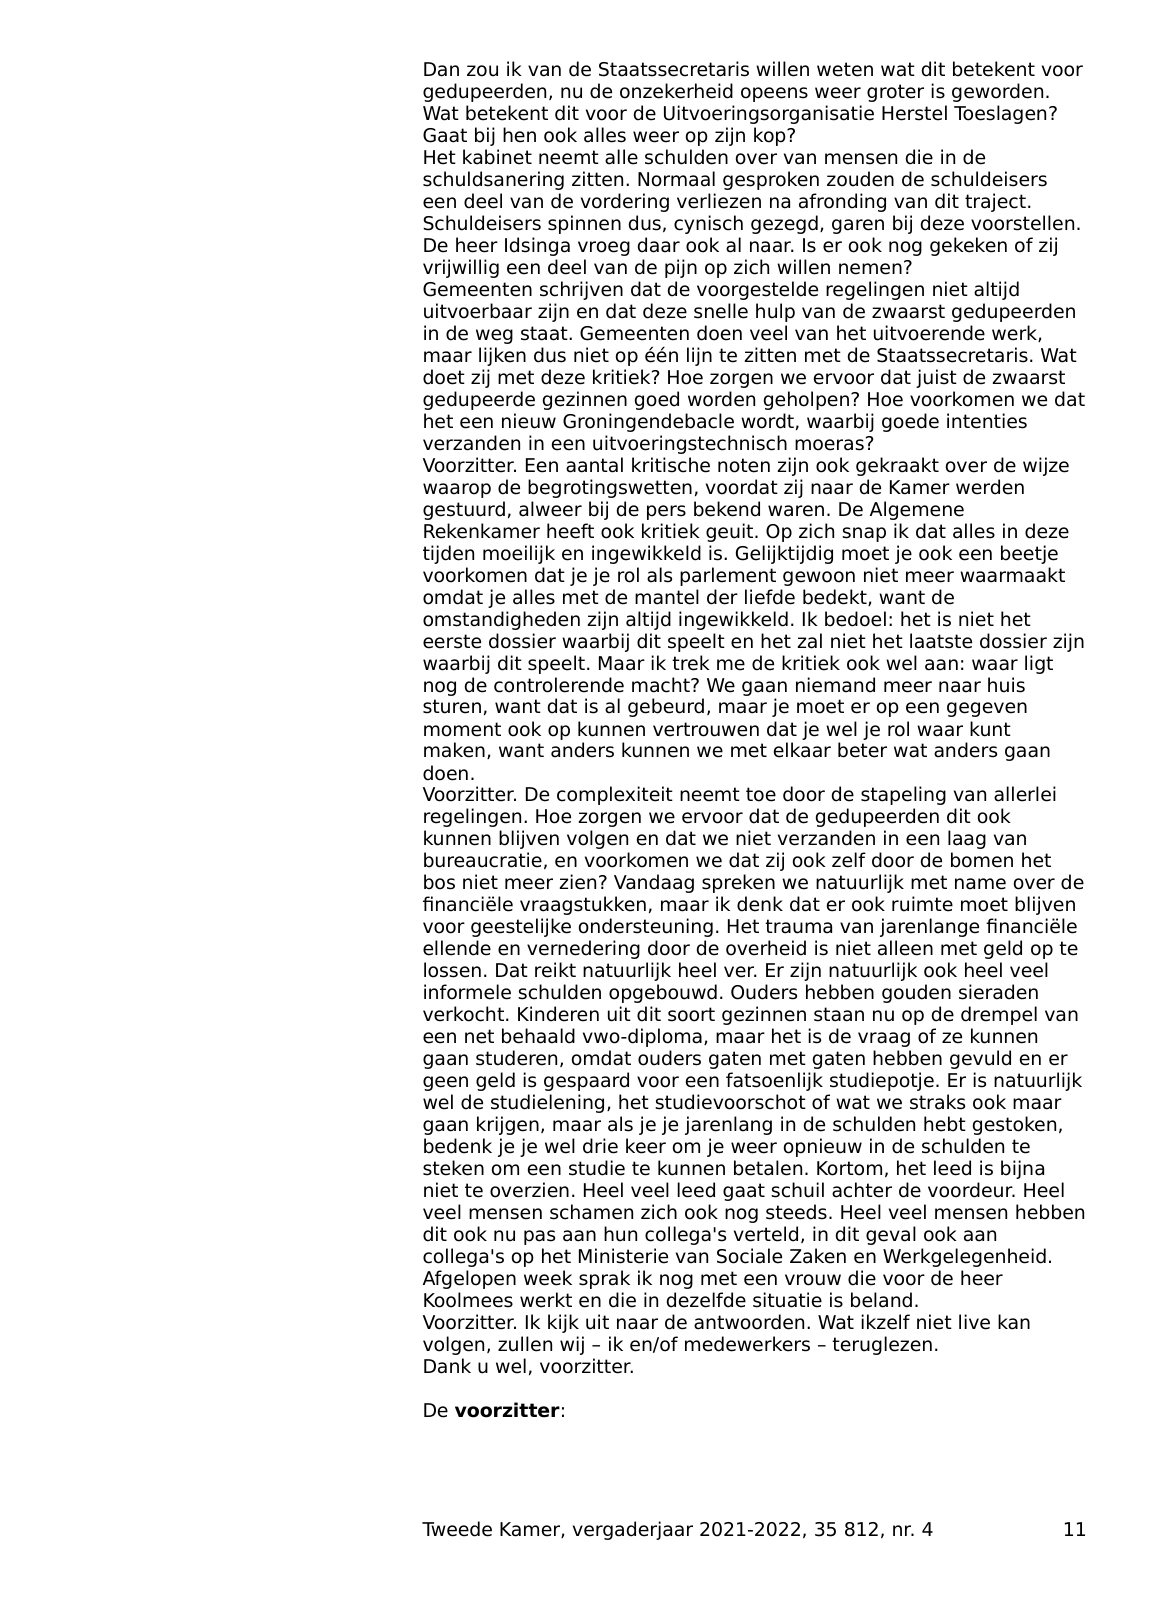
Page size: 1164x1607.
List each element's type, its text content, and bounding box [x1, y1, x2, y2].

text Voorzitter. Ik kijk uit naar de antwoorden. Wat ikzelf niet live kan volgen, zullen wij – ik en/of medewerkers – teruglezen. [422, 1312, 1087, 1356]
text De voorzitter: [422, 1400, 1087, 1422]
text Het kabinet neemt alle schulden over van mensen die in de schuldsanering zitten. Normaal gesproken zouden de schuldeisers een deel van de vordering verliezen na afronding van dit traject. Schuldeisers spinnen dus, cynisch gezegd, garen bij deze voorstellen. De heer Idsinga vroeg daar ook al naar. Is er ook nog gekeken of zij vrijwillig een deel van de pijn op zich willen nemen? [422, 147, 1087, 279]
text Voorzitter. De complexiteit neemt toe door de stapeling van allerlei regelingen. Hoe zorgen we ervoor dat de gedupeerden dit ook kunnen blijven volgen en dat we niet verzanden in een laag van bureaucratie, en voorkomen we dat zij ook zelf door de bomen het bos niet meer zien? Vandaag spreken we natuurlijk met name over de financiële vraagstukken, maar ik denk dat er ook ruimte moet blijven voor geestelijke ondersteuning. Het trauma van jarenlange financiële ellende en vernedering door de overheid is niet alleen met geld op te lossen. Dat reikt natuurlijk heel ver. Er zijn natuurlijk ook heel veel informele schulden opgebouwd. Ouders hebben gouden sieraden verkocht. Kinderen uit dit soort gezinnen staan nu op de drempel van een net behaald vwo-diploma, maar het is de vraag of ze kunnen gaan studeren, omdat ouders gaten met gaten hebben gevuld en er geen geld is gespaard voor een fatsoenlijk studiepotje. Er is natuurlijk wel de studielening, het studievoorschot of wat we straks ook maar gaan krijgen, maar als je je jarenlang in de schulden hebt gestoken, bedenk je je wel drie keer om je weer opnieuw in de schulden te steken om een studie te kunnen betalen. Kortom, het leed is bijna niet te overzien. Heel veel leed gaat schuil achter de voordeur. Heel veel mensen schamen zich ook nog steeds. Heel veel mensen hebben dit ook nu pas aan hun collega's verteld, in dit geval ook aan collega's op het Ministerie van Sociale Zaken en Werkgelegenheid. Afgelopen week sprak ik nog met een vrouw die voor de heer Koolmees werkt en die in dezelfde situatie is beland. [422, 784, 1087, 1312]
text Gemeenten schrijven dat de voorgestelde regelingen niet altijd uitvoerbaar zijn en dat deze snelle hulp van de zwaarst gedupeerden in de weg staat. Gemeenten doen veel van het uitvoerende werk, maar lijken dus niet op één lijn te zitten met de Staatssecretaris. Wat doet zij met deze kritiek? Hoe zorgen we ervoor dat juist de zwaarst gedupeerde gezinnen goed worden geholpen? Hoe voorkomen we dat het een nieuw Groningendebacle wordt, waarbij goede intenties verzanden in een uitvoeringstechnisch moeras? [422, 279, 1087, 455]
text Voorzitter. Een aantal kritische noten zijn ook gekraakt over de wijze waarop de begrotingswetten, voordat zij naar de Kamer werden gestuurd, alweer bij de pers bekend waren. De Algemene Rekenkamer heeft ook kritiek geuit. Op zich snap ik dat alles in deze tijden moeilijk en ingewikkeld is. Gelijktijdig moet je ook een beetje voorkomen dat je je rol als parlement gewoon niet meer waarmaakt omdat je alles met de mantel der liefde bedekt, want de omstandigheden zijn altijd ingewikkeld. Ik bedoel: het is niet het eerste dossier waarbij dit speelt en het zal niet het laatste dossier zijn waarbij dit speelt. Maar ik trek me de kritiek ook wel aan: waar ligt nog de controlerende macht? We gaan niemand meer naar huis sturen, want dat is al gebeurd, maar je moet er op een gegeven moment ook op kunnen vertrouwen dat je wel je rol waar kunt maken, want anders kunnen we met elkaar beter wat anders gaan doen. [422, 455, 1087, 784]
text Dan zou ik van de Staatssecretaris willen weten wat dit betekent voor gedupeerden, nu de onzekerheid opeens weer groter is geworden. Wat betekent dit voor de Uitvoeringsorganisatie Herstel Toeslagen? Gaat bij hen ook alles weer op zijn kop? [422, 59, 1087, 147]
text Dank u wel, voorzitter. [422, 1356, 1087, 1378]
